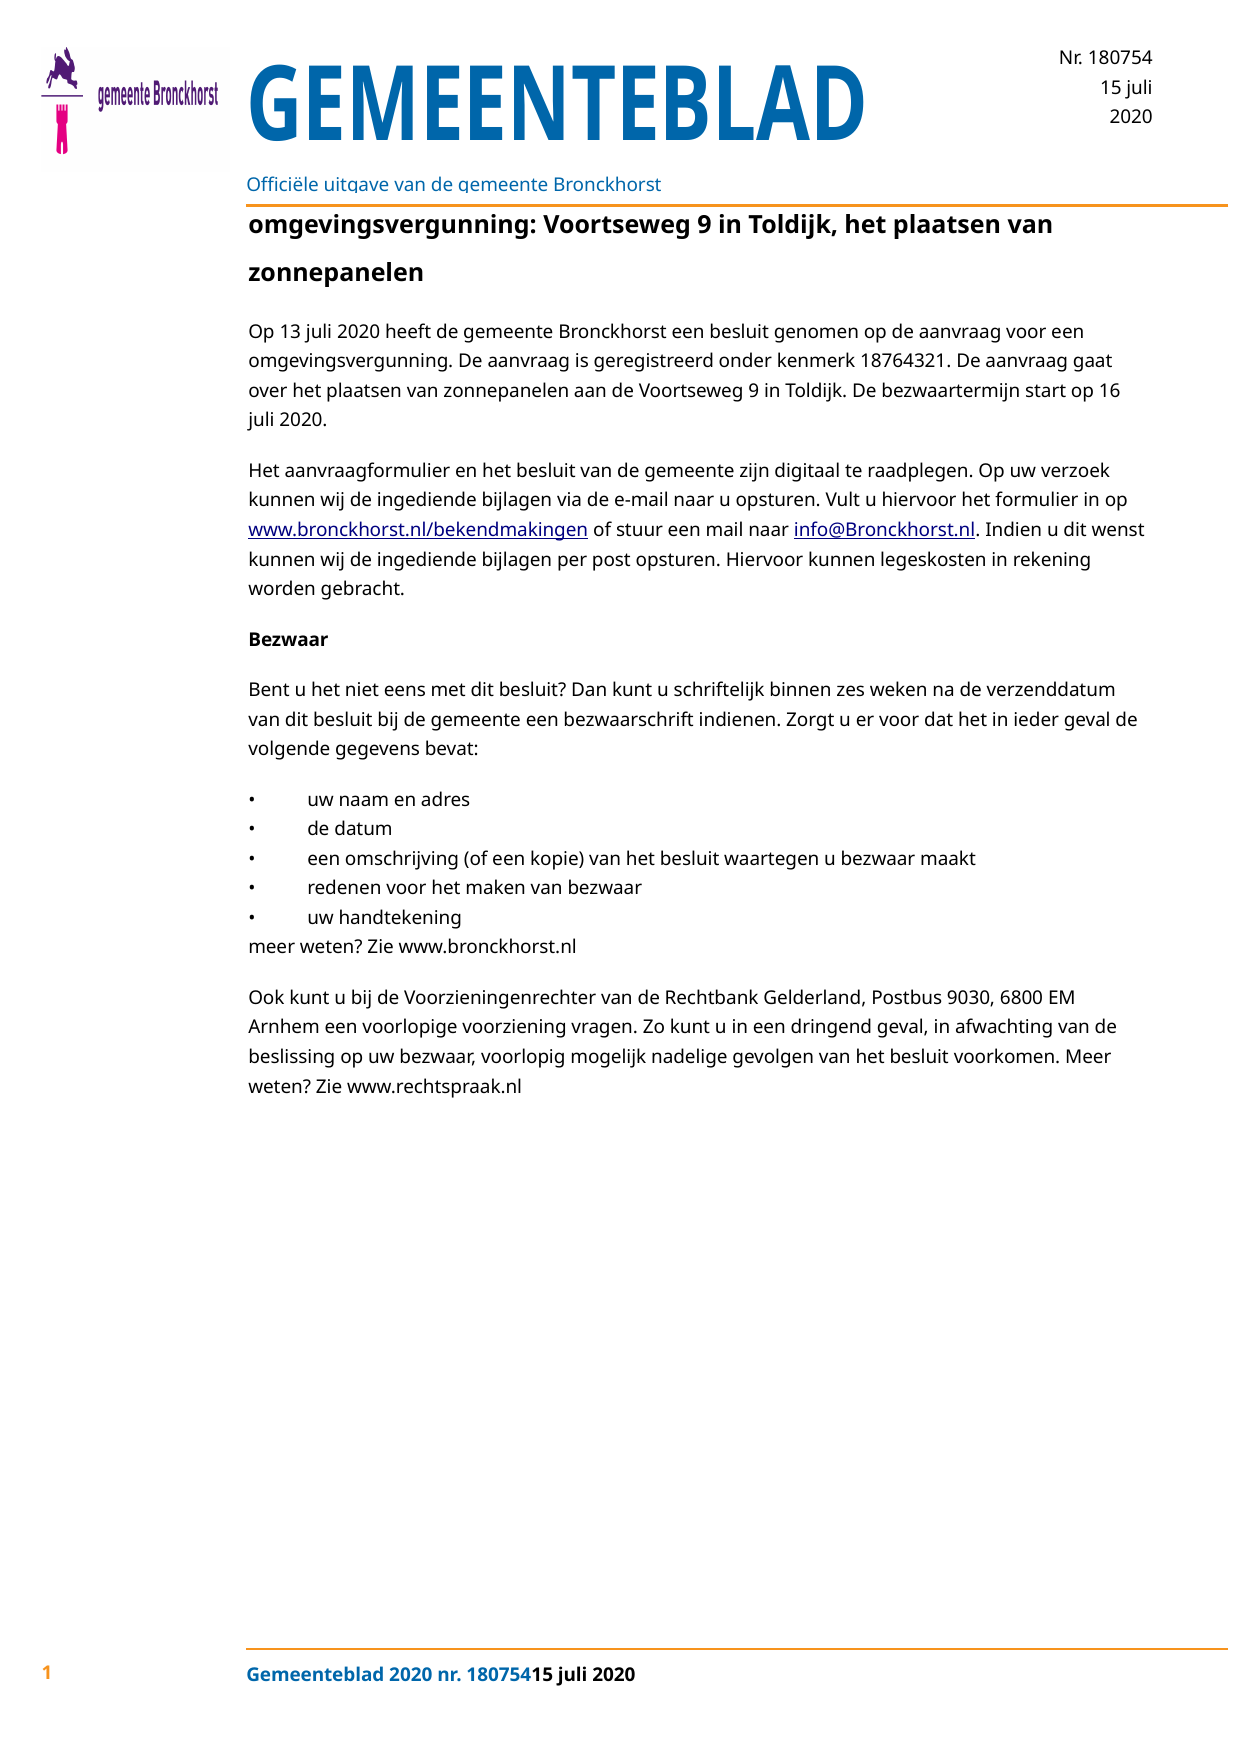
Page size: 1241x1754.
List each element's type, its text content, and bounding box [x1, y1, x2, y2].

picture [41, 47, 231, 172]
list de datum [248, 815, 1152, 841]
text meer weten? Zie www.bronckhorst.nl [248, 934, 1152, 959]
text omgevingsvergunning: Voortseweg 9 in Toldijk, het plaatsen van zonnepanelen [248, 207, 1152, 288]
text Bent u het niet eens met dit besluit? Dan kunt u schriftelijk binnen zes weken na de verzenddatum van dit besluit bij de gemeente een bezwaarschrift indienen. Zorgt u er voor dat het in ieder geval de volgende gegevens bevat: [248, 676, 1152, 761]
list een omschrijving (of een kopie) van het besluit waartegen u bezwaar maakt [248, 845, 1152, 871]
list uw naam en adres [248, 786, 1152, 812]
text Ook kunt u bij de Voorzieningenrechter van de Rechtbank Gelderland, Postbus 9030, 6800 EM Arnhem een voorlopige voorziening vragen. Zo kunt u in een dringend geval, in afwachting van de beslissing op uw bezwaar, voorlopig mogelijk nadelige gevolgen van het besluit voorkomen. Meer weten? Zie www.rechtspraak.nl [248, 984, 1152, 1099]
text Op 13 juli 2020 heeft de gemeente Bronckhorst een besluit genomen op de aanvraag voor een omgevingsvergunning. De aanvraag is geregistreerd onder kenmerk 18764321. De aanvraag gaat over het plaatsen van zonnepanelen aan de Voortseweg 9 in Toldijk. De bezwaartermijn start op 16 juli 2020. [248, 318, 1152, 432]
list uw handtekening [248, 904, 1152, 930]
text Bezwaar [248, 626, 1152, 652]
list redenen voor het maken van bezwaar [248, 874, 1152, 900]
text Het aanvraagformulier en het besluit van de gemeente zijn digitaal te raadplegen. Op uw verzoek kunnen wij de ingediende bijlagen via de e-mail naar u opsturen. Vult u hiervoor het formulier in op www.bronckhorst.nl/bekendmakingen of stuur een mail naar info@Bronckhorst.nl. Indien u dit wenst kunnen wij de ingediende bijlagen per post opsturen. Hiervoor kunnen legeskosten in rekening worden gebracht. [248, 457, 1152, 601]
